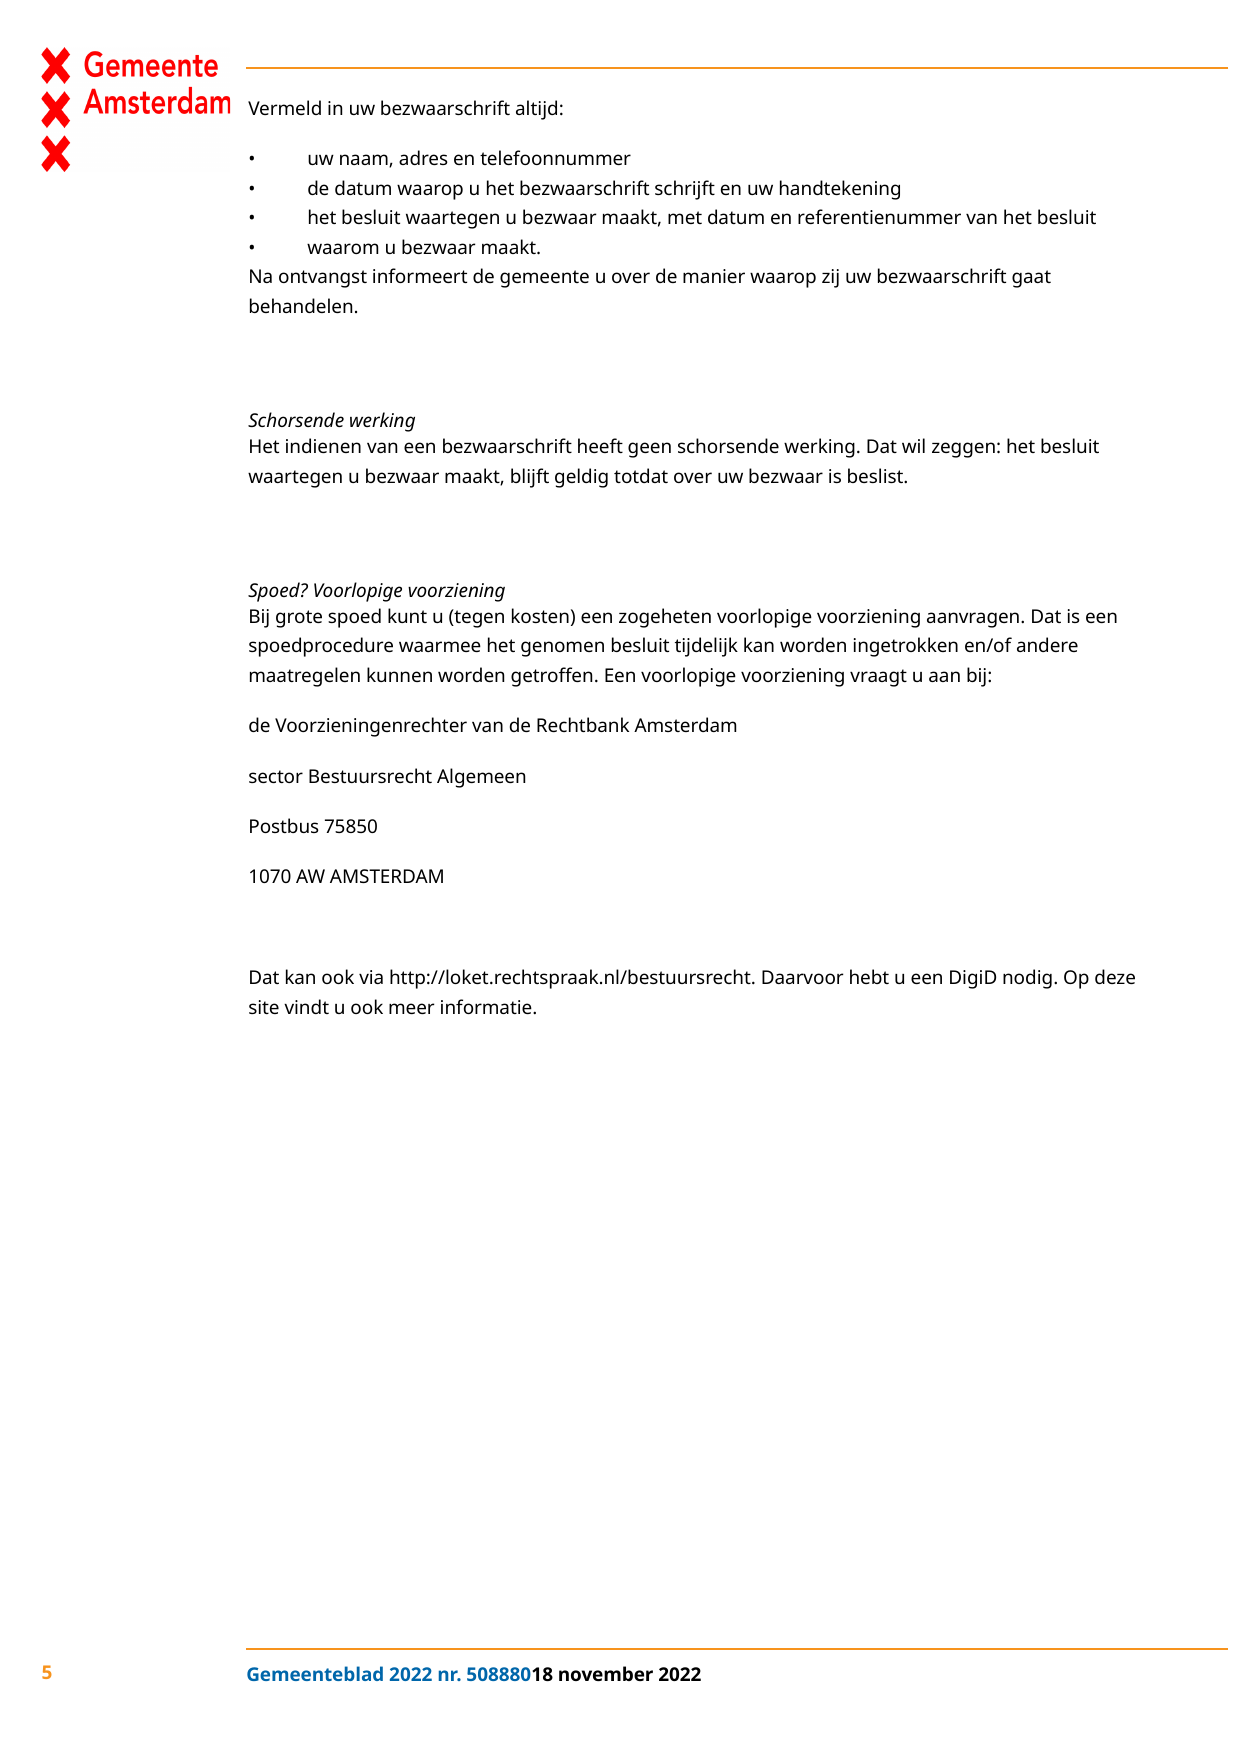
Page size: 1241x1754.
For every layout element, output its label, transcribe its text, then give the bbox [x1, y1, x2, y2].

text 1070 AW AMSTERDAM [248, 864, 1152, 889]
text Vermeld in uw bezwaarschrift altijd: [248, 95, 1152, 121]
text Postbus 75850 [248, 813, 1152, 839]
text Het indienen van een bezwaarschrift heeft geen schorsende werking. Dat wil zeggen: het besluit waartegen u bezwaar maakt, blijft geldig totdat over uw bezwaar is beslist. [248, 433, 1152, 488]
list waarom u bezwaar maakt. [248, 234, 1152, 260]
text de Voorzieningenrechter van de Rechtbank Amsterdam [248, 712, 1152, 738]
text Schorsende werking [248, 407, 1152, 433]
text Bij grote spoed kunt u (tegen kosten) een zogeheten voorlopige voorziening aanvragen. Dat is een spoedprocedure waarmee het genomen besluit tijdelijk kan worden ingetrokken en/of andere maatregelen kunnen worden getroffen. Een voorlopige voorziening vraagt u aan bij: [248, 603, 1152, 688]
text sector Bestuursrecht Algemeen [248, 763, 1152, 789]
picture [41, 47, 231, 172]
list uw naam, adres en telefoonnummer [248, 145, 1152, 171]
list de datum waarop u het bezwaarschrift schrijft en uw handtekening [248, 175, 1152, 201]
text Dat kan ook via http://loket.rechtspraak.nl/bestuursrecht. Daarvoor hebt u een DigiD nodig. Op deze site vindt u ook meer informatie. [248, 964, 1152, 1020]
text Na ontvangst informeert de gemeente u over de manier waarop zij uw bezwaarschrift gaat behandelen. [248, 263, 1152, 319]
text Spoed? Voorlopige voorziening [248, 577, 1152, 603]
list het besluit waartegen u bezwaar maakt, met datum en referentienummer van het besluit [248, 204, 1152, 230]
